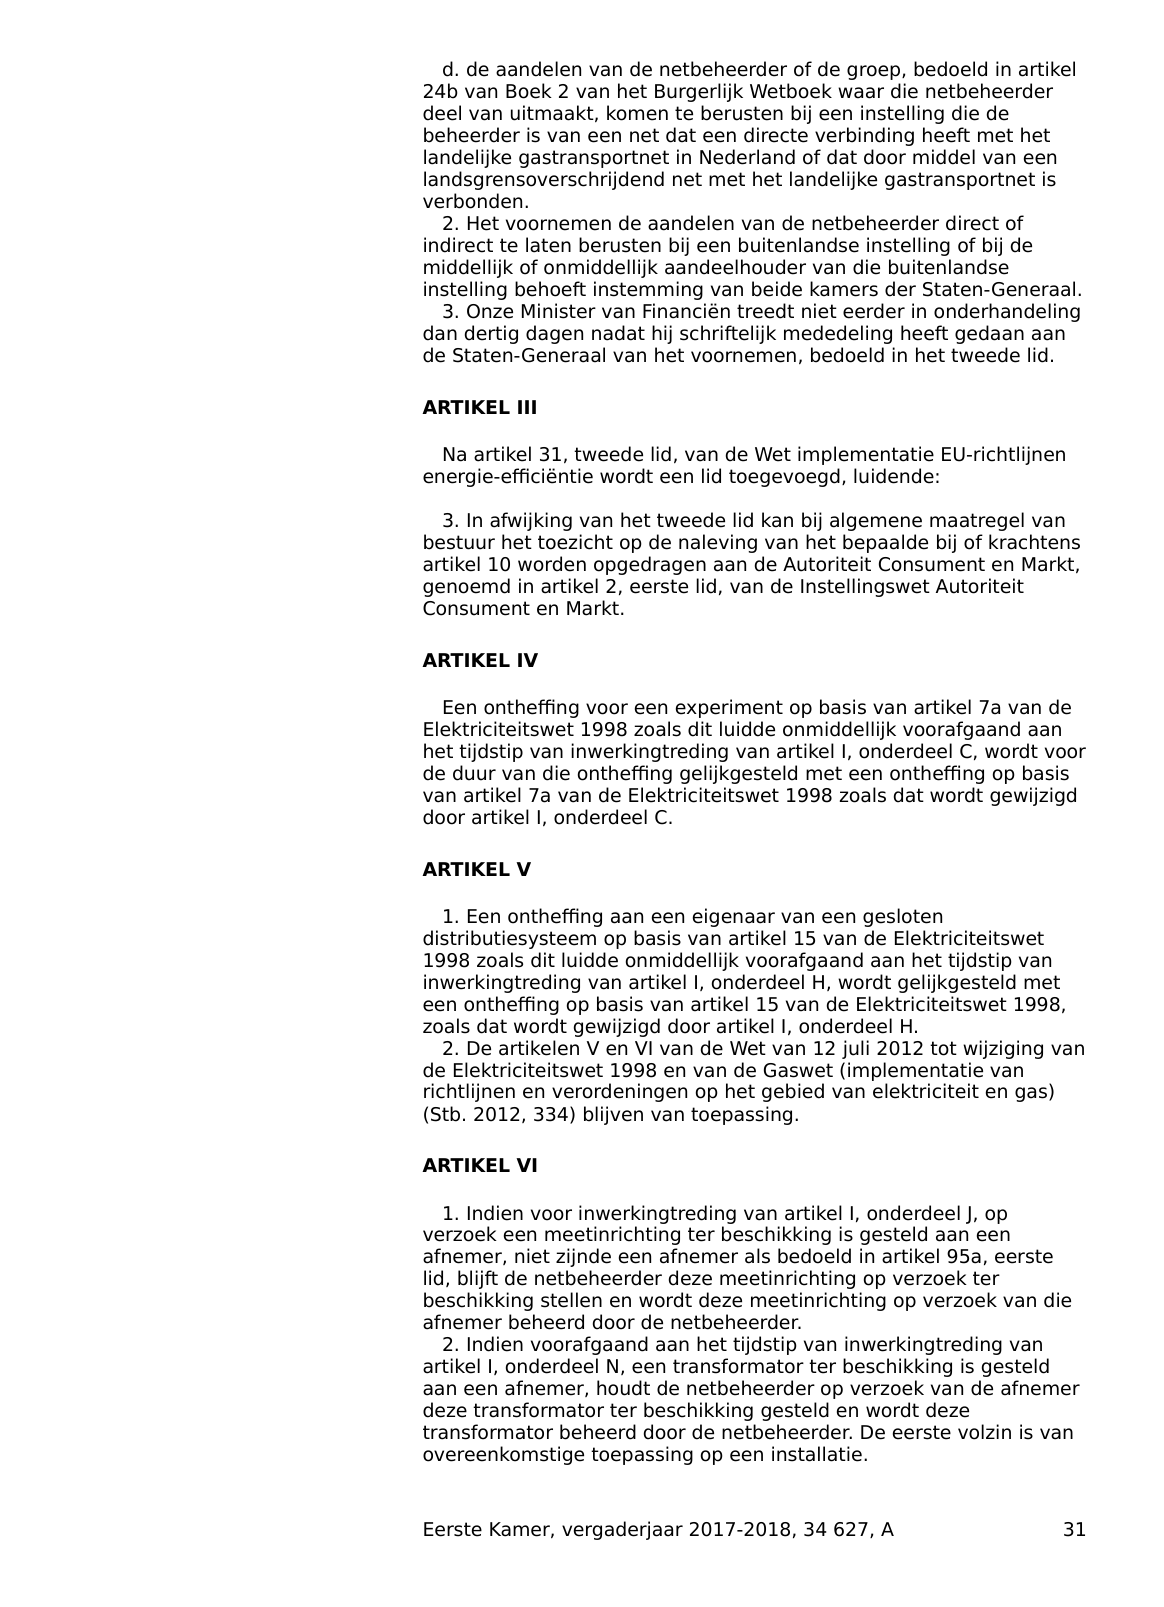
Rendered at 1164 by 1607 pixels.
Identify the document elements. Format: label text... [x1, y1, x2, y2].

text 1. Indien voor inwerkingtreding van artikel I, onderdeel J, op verzoek een meetinrichting ter beschikking is gesteld aan een afnemer, niet zijnde een afnemer als bedoeld in artikel 95a, eerste lid, blijft de netbeheerder deze meetinrichting op verzoek ter beschikking stellen en wordt deze meetinrichting op verzoek van die afnemer beheerd door de netbeheerder. [422, 1202, 1087, 1334]
text d. de aandelen van de netbeheerder of de groep, bedoeld in artikel 24b van Boek 2 van het Burgerlijk Wetboek waar die netbeheerder deel van uitmaakt, komen te berusten bij een instelling die de beheerder is van een net dat een directe verbinding heeft met het landelijke gastransportnet in Nederland of dat door middel van een landsgrensoverschrijdend net met het landelijke gastransportnet is verbonden. [422, 59, 1087, 213]
text Na artikel 31, tweede lid, van de Wet implementatie EU-richtlijnen energie-efficiëntie wordt een lid toegevoegd, luidende: [422, 444, 1087, 488]
subtitle ARTIKEL VI [422, 1155, 1087, 1177]
subtitle ARTIKEL IV [422, 650, 1087, 672]
text 2. Indien voorafgaand aan het tijdstip van inwerkingtreding van artikel I, onderdeel N, een transformator ter beschikking is gesteld aan een afnemer, houdt de netbeheerder op verzoek van de afnemer deze transformator ter beschikking gesteld en wordt deze transformator beheerd door de netbeheerder. De eerste volzin is van overeenkomstige toepassing op een installatie. [422, 1334, 1087, 1466]
text 3. In afwijking van het tweede lid kan bij algemene maatregel van bestuur het toezicht op de naleving van het bepaalde bij of krachtens artikel 10 worden opgedragen aan de Autoriteit Consument en Markt, genoemd in artikel 2, eerste lid, van de Instellingswet Autoriteit Consument en Markt. [422, 510, 1087, 620]
text 3. Onze Minister van Financiën treedt niet eerder in onderhandeling dan dertig dagen nadat hij schriftelijk mededeling heeft gedaan aan de Staten-Generaal van het voornemen, bedoeld in het tweede lid. [422, 301, 1087, 367]
text 1. Een ontheffing aan een eigenaar van een gesloten distributiesysteem op basis van artikel 15 van de Elektriciteitswet 1998 zoals dit luidde onmiddellijk voorafgaand aan het tijdstip van inwerkingtreding van artikel I, onderdeel H, wordt gelijkgesteld met een ontheffing op basis van artikel 15 van de Elektriciteitswet 1998, zoals dat wordt gewijzigd door artikel I, onderdeel H. [422, 906, 1087, 1037]
subtitle ARTIKEL III [422, 397, 1087, 419]
text 2. De artikelen V en VI van de Wet van 12 juli 2012 tot wijziging van de Elektriciteitswet 1998 en van de Gaswet (implementatie van richtlijnen en verordeningen op het gebied van elektriciteit en gas) (Stb. 2012, 334) blijven van toepassing. [422, 1037, 1087, 1125]
text 2. Het voornemen de aandelen van de netbeheerder direct of indirect te laten berusten bij een buitenlandse instelling of bij de middellijk of onmiddellijk aandeelhouder van die buitenlandse instelling behoeft instemming van beide kamers der Staten-Generaal. [422, 213, 1087, 301]
subtitle ARTIKEL V [422, 859, 1087, 881]
text Een ontheffing voor een experiment op basis van artikel 7a van de Elektriciteitswet 1998 zoals dit luidde onmiddellijk voorafgaand aan het tijdstip van inwerkingtreding van artikel I, onderdeel C, wordt voor de duur van die ontheffing gelijkgesteld met een ontheffing op basis van artikel 7a van de Elektriciteitswet 1998 zoals dat wordt gewijzigd door artikel I, onderdeel C. [422, 697, 1087, 829]
